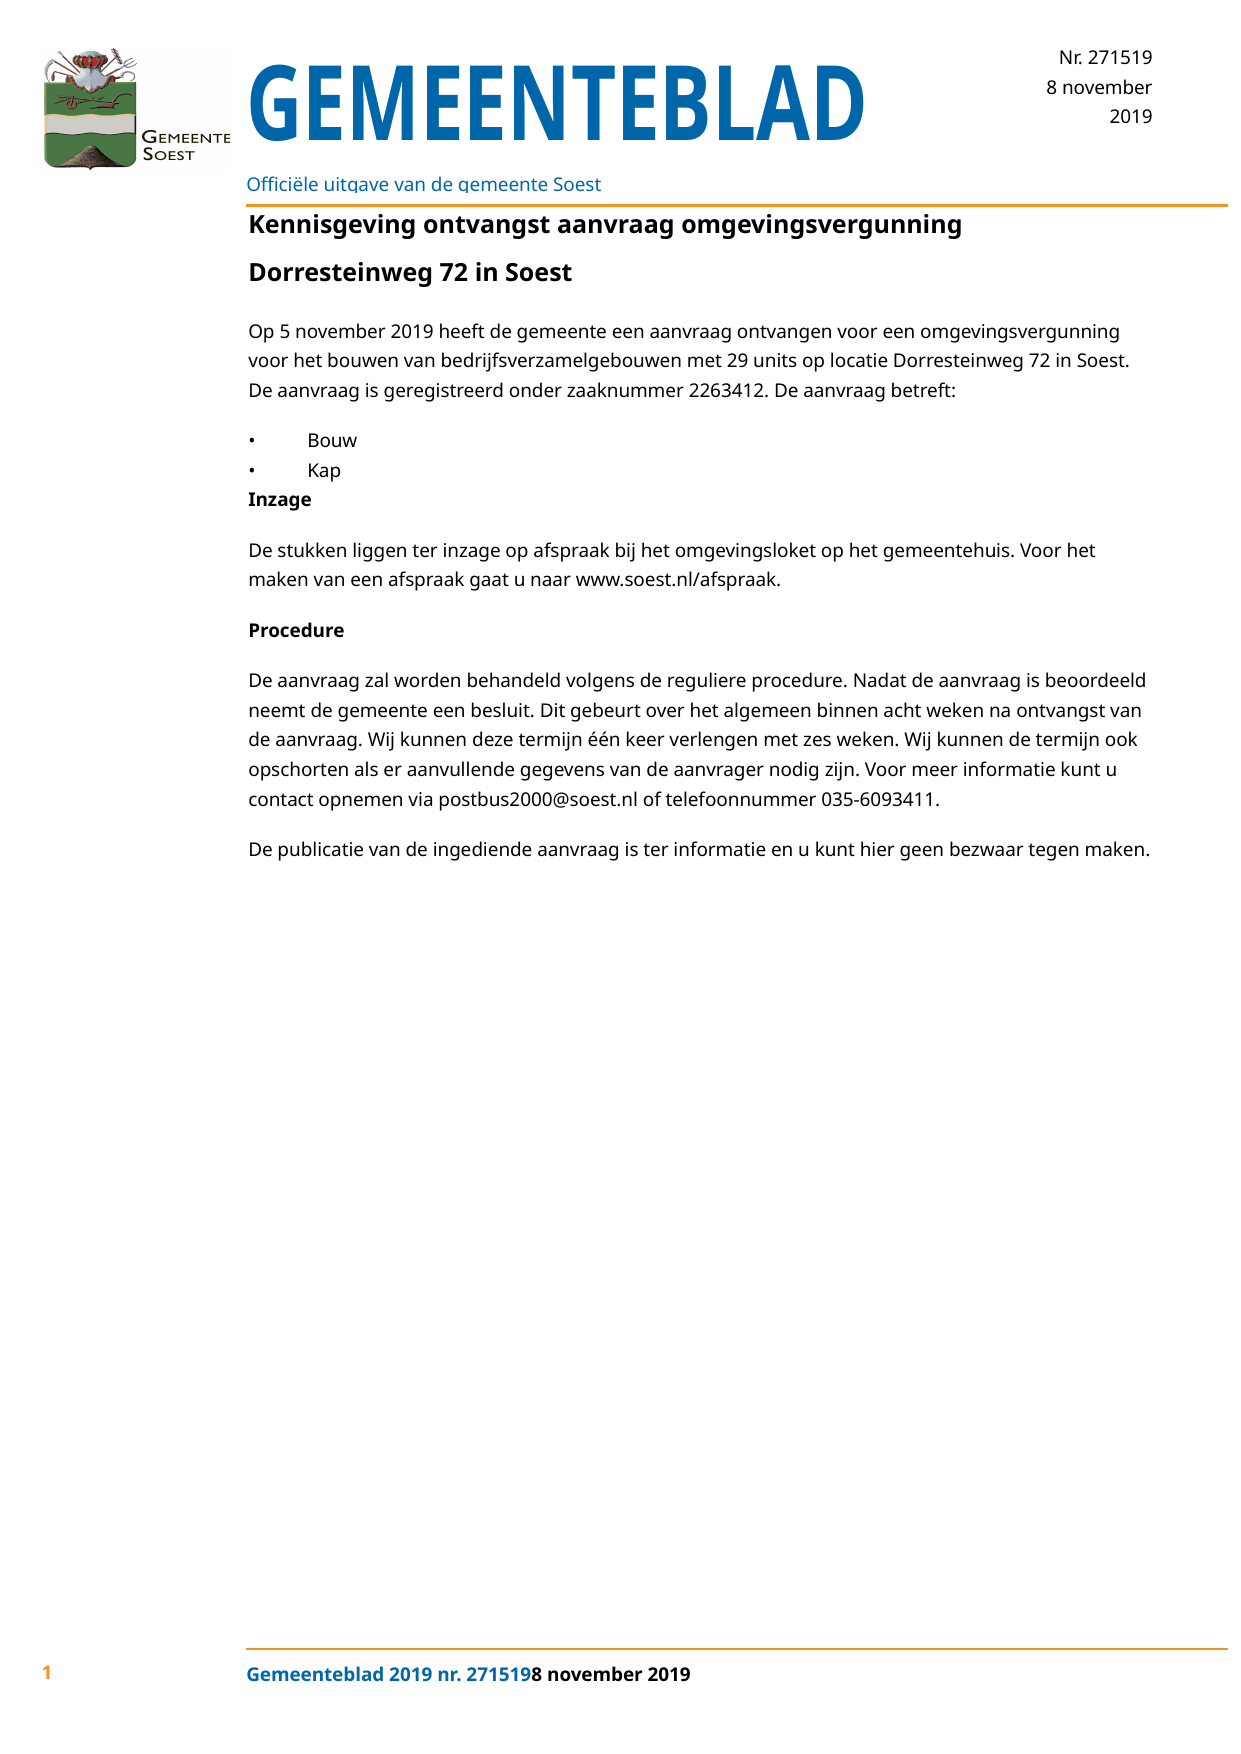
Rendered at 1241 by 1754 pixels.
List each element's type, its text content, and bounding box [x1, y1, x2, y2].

text Kennisgeving ontvangst aanvraag omgevingsvergunning Dorresteinweg 72 in Soest [248, 207, 1152, 288]
text De aanvraag zal worden behandeld volgens de reguliere procedure. Nadat de aanvraag is beoordeeld neemt de gemeente een besluit. Dit gebeurt over het algemeen binnen acht weken na ontvangst van de aanvraag. Wij kunnen deze termijn één keer verlengen met zes weken. Wij kunnen de termijn ook opschorten als er aanvullende gegevens van de aanvrager nodig zijn. Voor meer informatie kunt u contact opnemen via postbus2000@soest.nl of telefoonnummer 035-6093411. [248, 667, 1152, 812]
text Inzage [248, 487, 1152, 512]
list Bouw [248, 427, 1152, 453]
picture [41, 47, 231, 172]
text De stukken liggen ter inzage op afspraak bij het omgevingsloket op het gemeentehuis. Voor het maken van een afspraak gaat u naar www.soest.nl/afspraak. [248, 537, 1152, 592]
text De publicatie van de ingediende aanvraag is ter informatie en u kunt hier geen bezwaar tegen maken. [248, 836, 1152, 862]
text Procedure [248, 617, 1152, 643]
list Kap [248, 457, 1152, 483]
text Op 5 november 2019 heeft de gemeente een aanvraag ontvangen voor een omgevingsvergunning voor het bouwen van bedrijfsverzamelgebouwen met 29 units op locatie Dorresteinweg 72 in Soest. De aanvraag is geregistreerd onder zaaknummer 2263412. De aanvraag betreft: [248, 318, 1152, 403]
